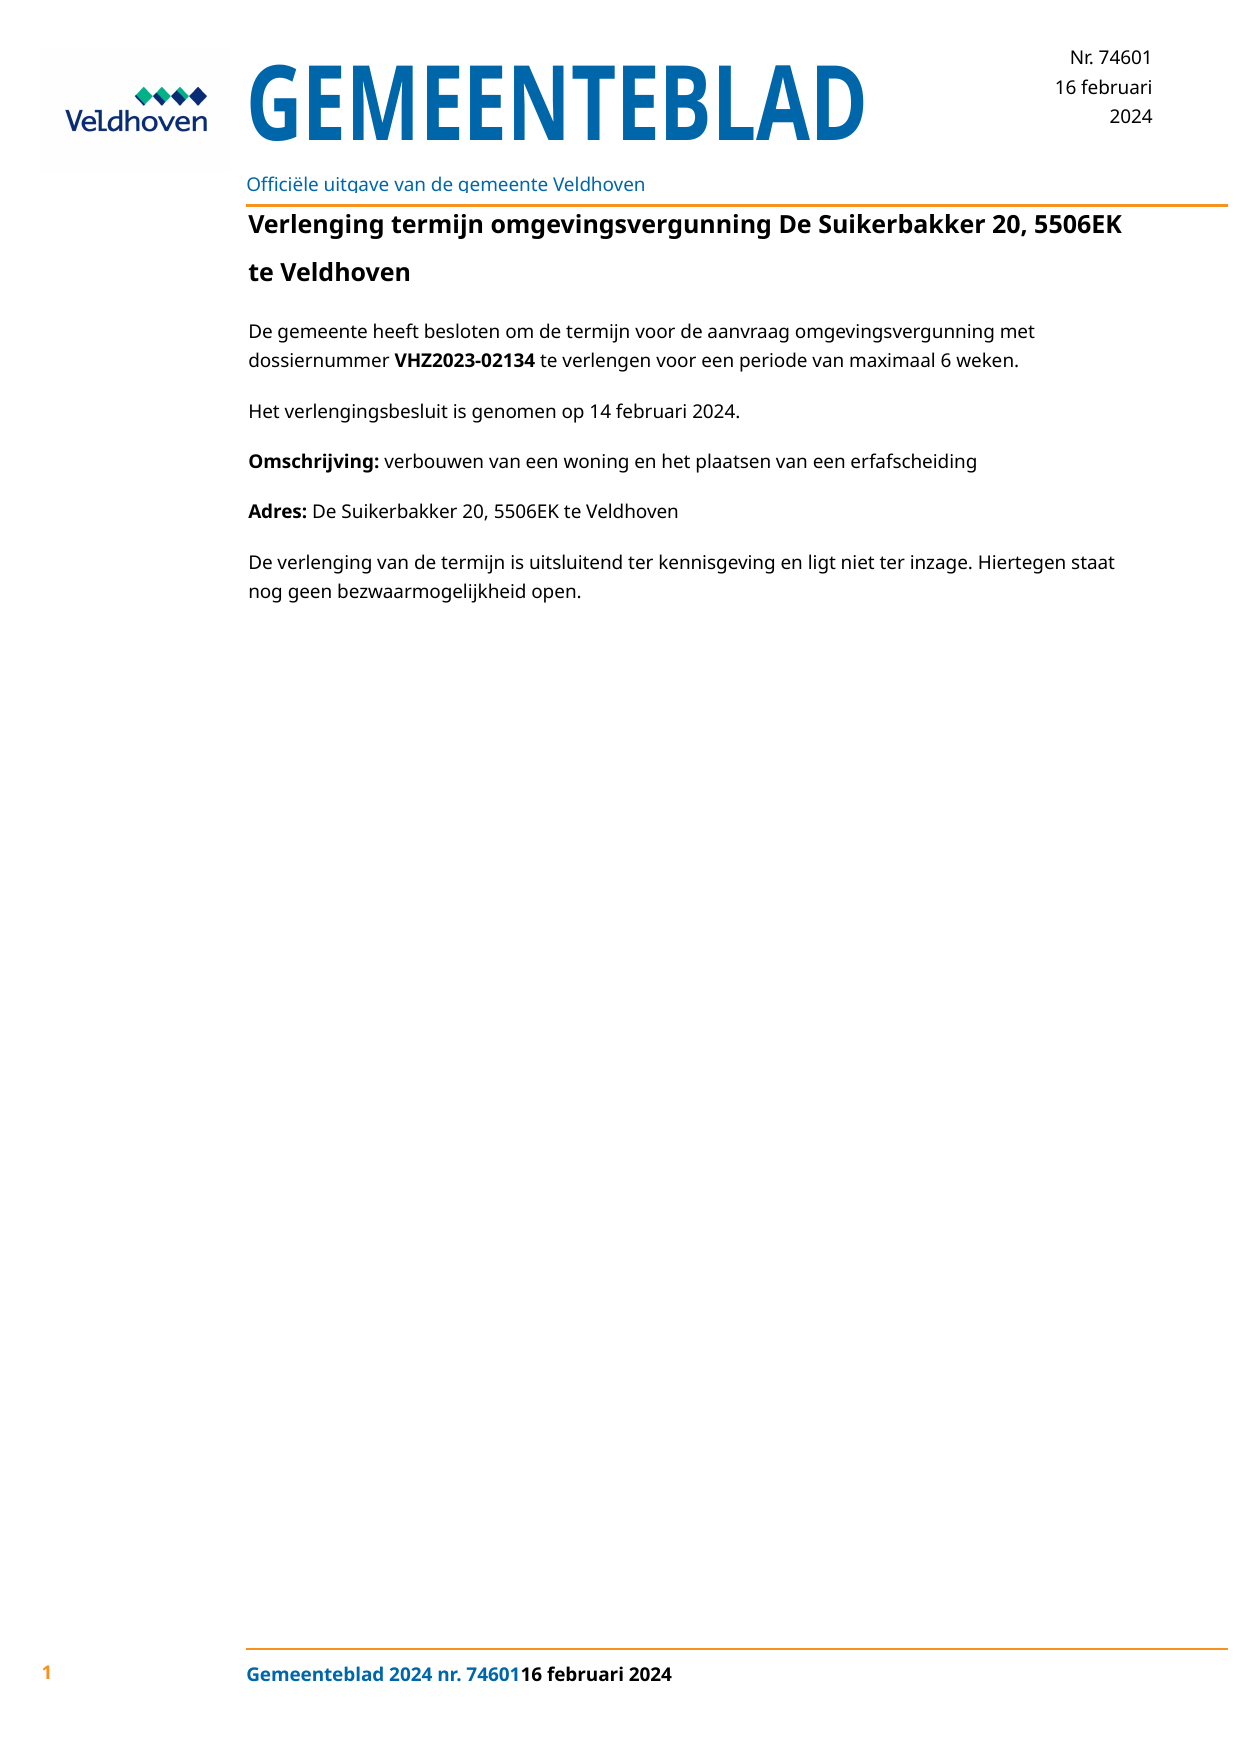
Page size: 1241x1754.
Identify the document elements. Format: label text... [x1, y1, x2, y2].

picture [41, 47, 231, 172]
text Adres: De Suikerbakker 20, 5506EK te Veldhoven [248, 499, 1152, 524]
text Verlenging termijn omgevingsvergunning De Suikerbakker 20, 5506EK te Veldhoven [248, 207, 1152, 288]
text De verlenging van de termijn is uitsluitend ter kennisgeving en ligt niet ter inzage. Hiertegen staat nog geen bezwaarmogelijkheid open. [248, 549, 1152, 604]
text Omschrijving: verbouwen van een woning en het plaatsen van een erfafscheiding [248, 448, 1152, 474]
text De gemeente heeft besloten om de termijn voor de aanvraag omgevingsvergunning met dossiernummer VHZ2023-02134 te verlengen voor een periode van maximaal 6 weken. [248, 318, 1152, 373]
text Het verlengingsbesluit is genomen op 14 februari 2024. [248, 398, 1152, 424]
